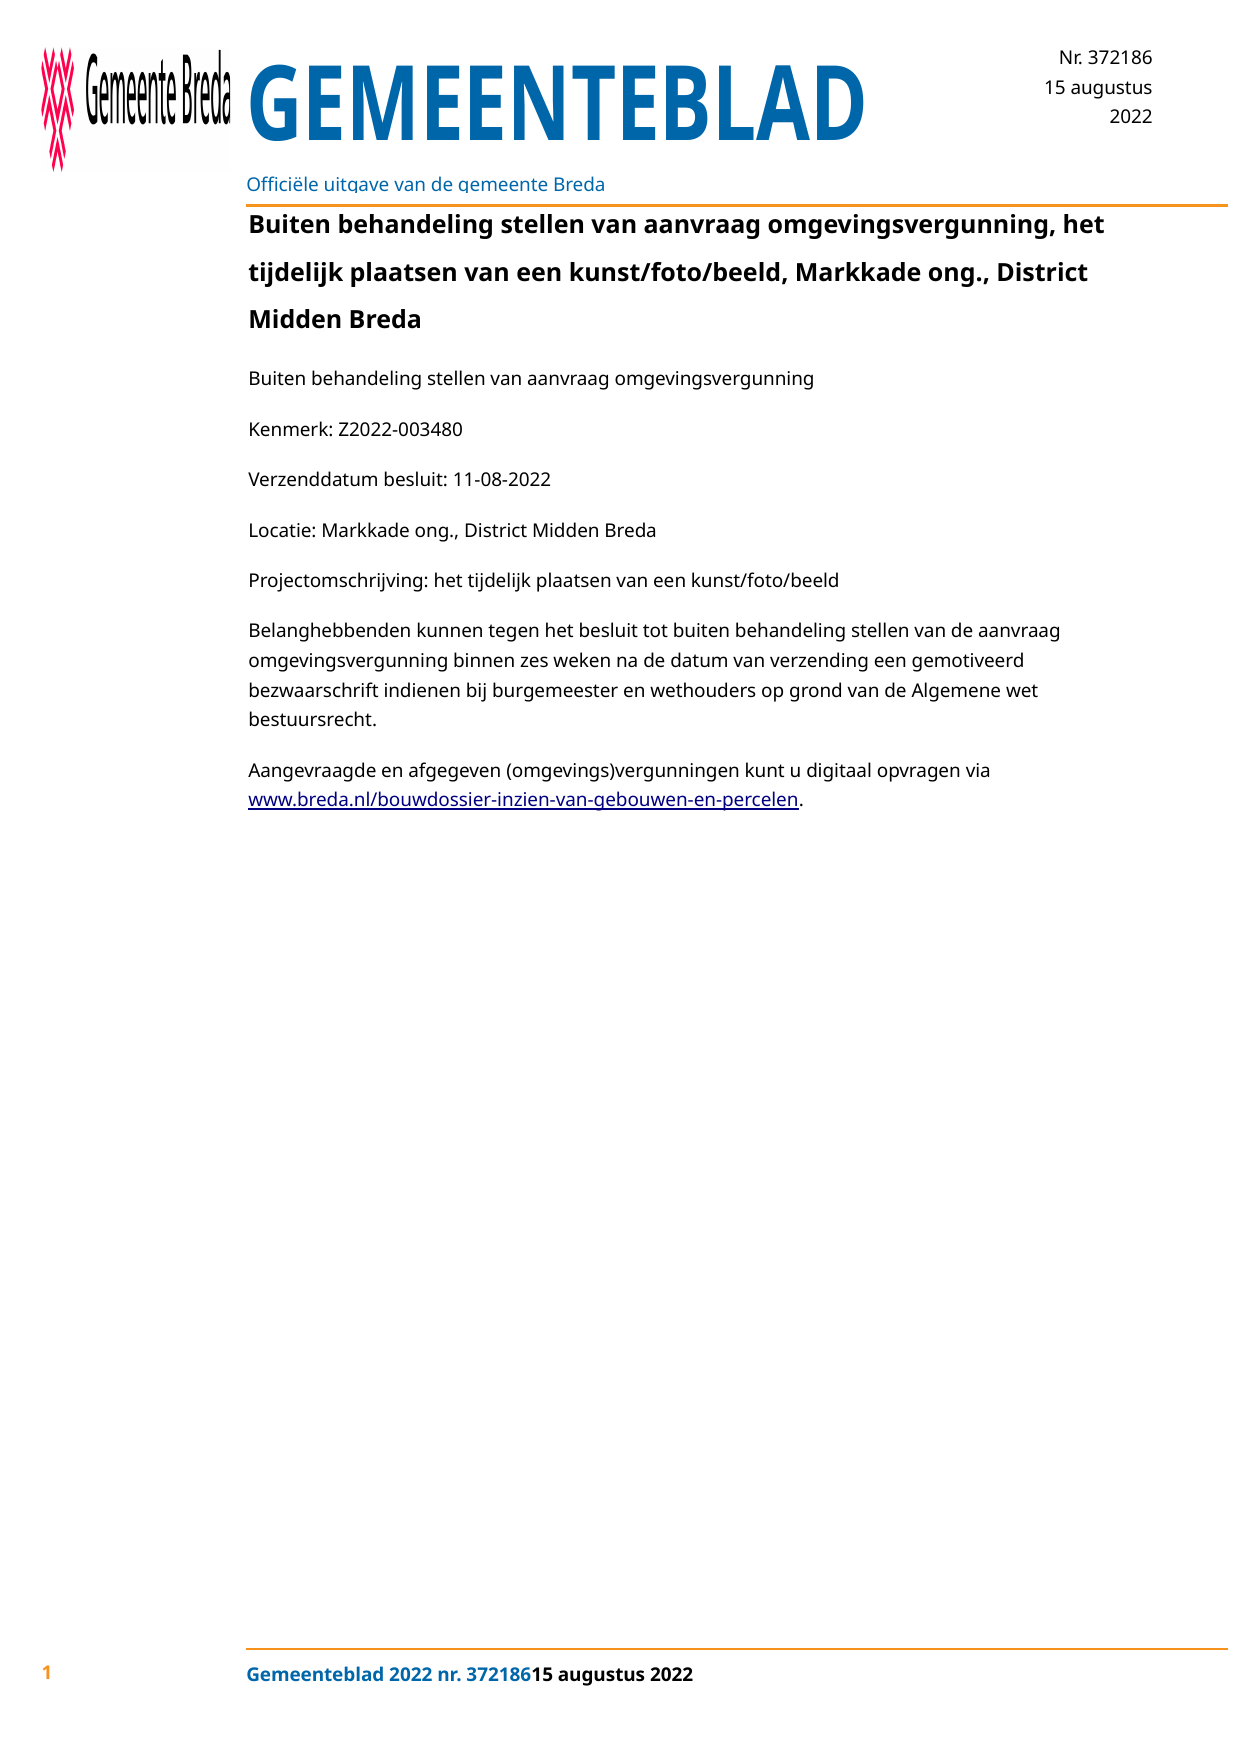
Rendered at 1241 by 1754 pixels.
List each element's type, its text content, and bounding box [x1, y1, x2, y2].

text Aangevraagde en afgegeven (omgevings)vergunningen kunt u digitaal opvragen via www.breda.nl/bouwdossier-inzien-van-gebouwen-en-percelen. [248, 757, 1152, 812]
text Buiten behandeling stellen van aanvraag omgevingsvergunning, het tijdelijk plaatsen van een kunst/foto/beeld, Markkade ong., District Midden Breda [248, 207, 1152, 336]
picture [41, 47, 231, 172]
text Kenmerk: Z2022-003480 [248, 416, 1152, 442]
text Locatie: Markkade ong., District Midden Breda [248, 517, 1152, 542]
text Belanghebbenden kunnen tegen het besluit tot buiten behandeling stellen van de aanvraag omgevingsvergunning binnen zes weken na de datum van verzending een gemotiveerd bezwaarschrift indienen bij burgemeester en wethouders op grond van de Algemene wet bestuursrecht. [248, 618, 1152, 732]
text Projectomschrijving: het tijdelijk plaatsen van een kunst/foto/beeld [248, 567, 1152, 593]
text Verzenddatum besluit: 11-08-2022 [248, 466, 1152, 492]
text Buiten behandeling stellen van aanvraag omgevingsvergunning [248, 366, 1152, 391]
